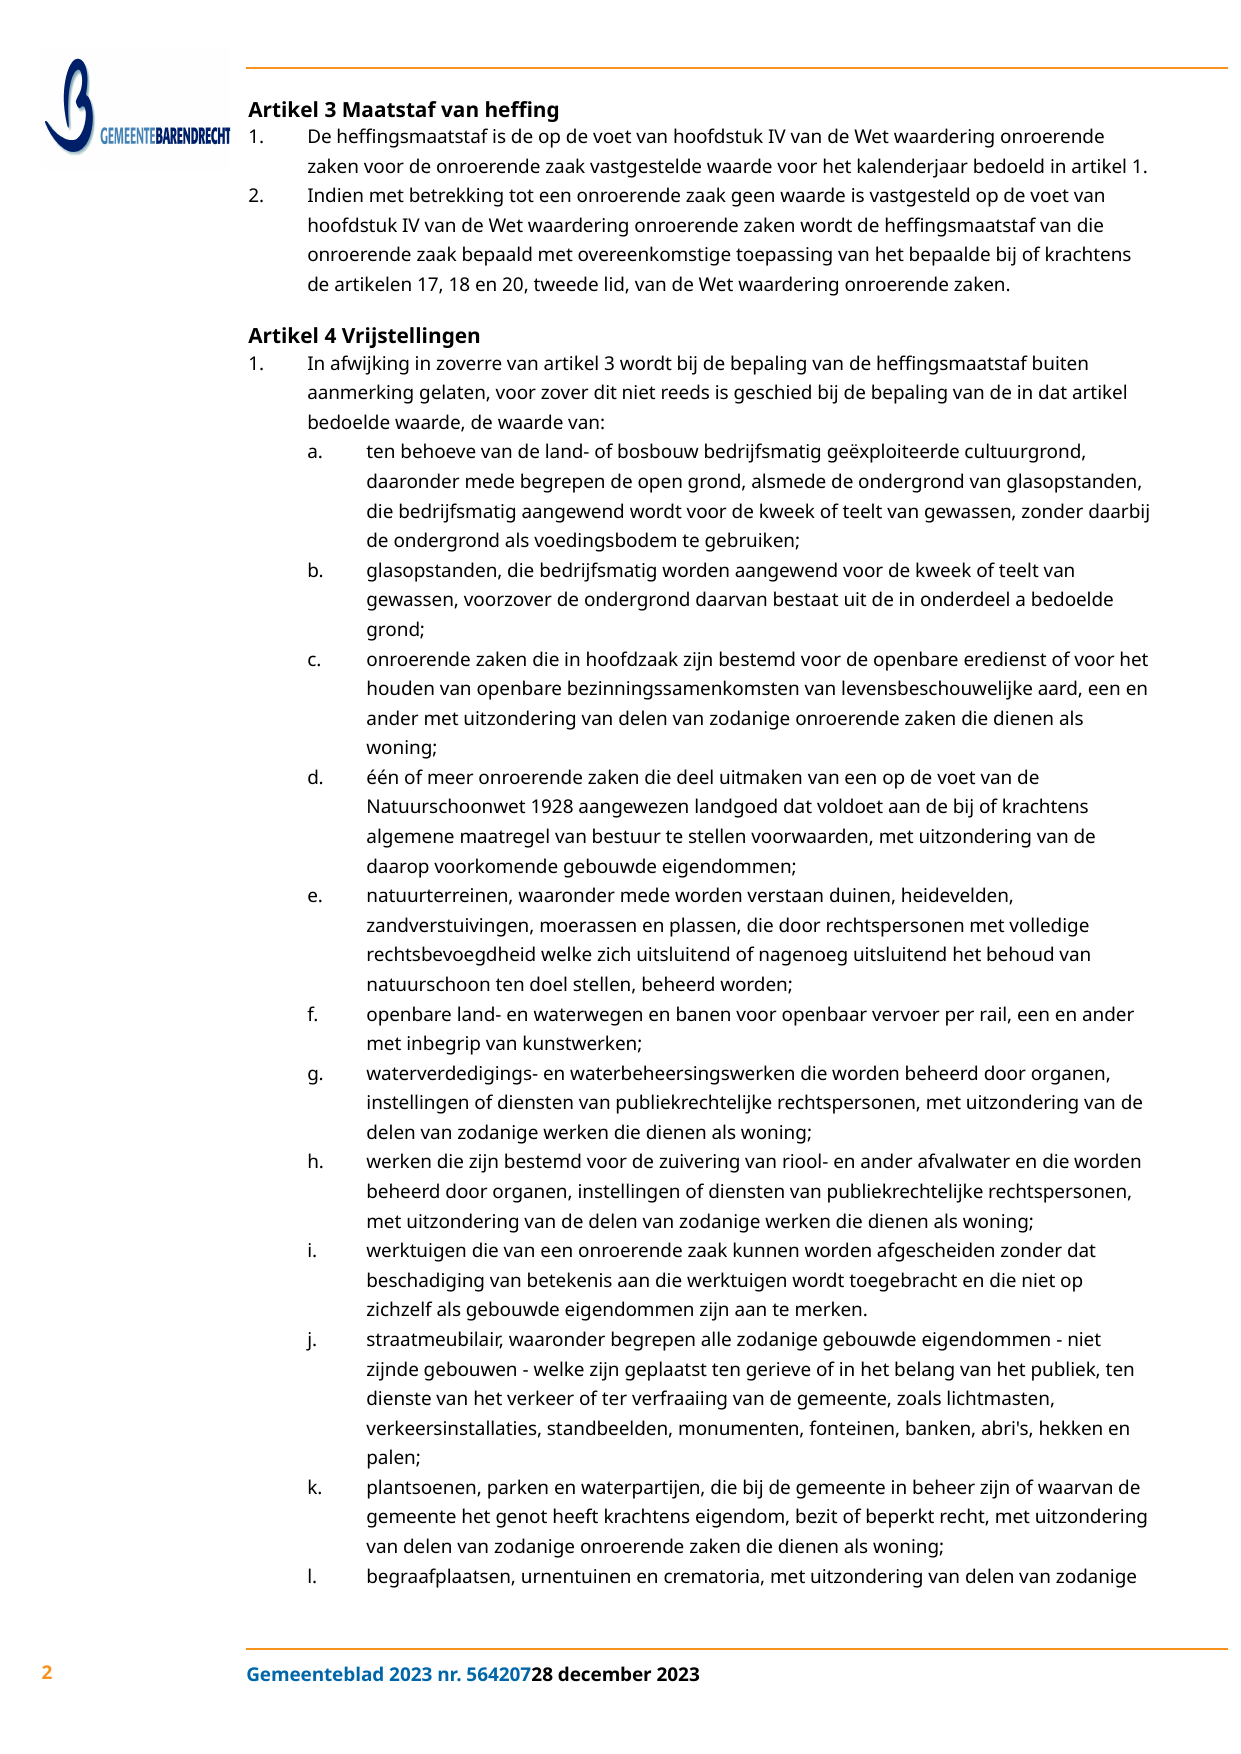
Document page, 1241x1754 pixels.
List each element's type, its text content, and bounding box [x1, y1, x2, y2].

list waterverdedigings- en waterbeheersingswerken die worden beheerd door organen, instellingen of diensten van publiekrechtelijke rechtspersonen, met uitzondering van de delen van zodanige werken die dienen als woning; [307, 1060, 1152, 1145]
list werken die zijn bestemd voor de zuivering van riool- en ander afvalwater en die worden beheerd door organen, instellingen of diensten van publiekrechtelijke rechtspersonen, met uitzondering van de delen van zodanige werken die dienen als woning; [307, 1149, 1152, 1234]
list De heffingsmaatstaf is de op de voet van hoofdstuk IV van de Wet waardering onroerende zaken voor de onroerende zaak vastgestelde waarde voor het kalenderjaar bedoeld in artikel 1. [248, 123, 1152, 178]
picture [41, 47, 231, 172]
list straatmeubilair, waaronder begrepen alle zodanige gebouwde eigendommen - niet zijnde gebouwen - welke zijn geplaatst ten gerieve of in het belang van het publiek, ten dienste van het verkeer of ter verfraaiing van de gemeente, zoals lichtmasten, verkeersinstallaties, standbeelden, monumenten, fonteinen, banken, abri's, hekken en palen; [307, 1326, 1152, 1470]
list werktuigen die van een onroerende zaak kunnen worden afgescheiden zonder dat beschadiging van betekenis aan die werktuigen wordt toegebracht en die niet op zichzelf als gebouwde eigendommen zijn aan te merken. [307, 1237, 1152, 1322]
text Artikel 3 Maatstaf van heffing [248, 95, 1152, 123]
list ten behoeve van de land- of bosbouw bedrijfsmatig geëxploiteerde cultuurgrond, daaronder mede begrepen de open grond, alsmede de ondergrond van glasopstanden, die bedrijfsmatig aangewend wordt voor de kweek of teelt van gewassen, zonder daarbij de ondergrond als voedingsbodem te gebruiken; [307, 439, 1152, 553]
text Artikel 4 Vrijstellingen [248, 322, 1152, 350]
list plantsoenen, parken en waterpartijen, die bij de gemeente in beheer zijn of waarvan de gemeente het genot heeft krachtens eigendom, bezit of beperkt recht, met uitzondering van delen van zodanige onroerende zaken die dienen als woning; [307, 1474, 1152, 1559]
list In afwijking in zoverre van artikel 3 wordt bij de bepaling van de heffingsmaatstaf buiten aanmerking gelaten, voor zover dit niet reeds is geschied bij de bepaling van de in dat artikel bedoelde waarde, de waarde van: [248, 350, 1152, 435]
list openbare land- en waterwegen en banen voor openbaar vervoer per rail, een en ander met inbegrip van kunstwerken; [307, 1001, 1152, 1056]
list glasopstanden, die bedrijfsmatig worden aangewend voor de kweek of teelt van gewassen, voorzover de ondergrond daarvan bestaat uit de in onderdeel a bedoelde grond; [307, 557, 1152, 642]
list begraafplaatsen, urnentuinen en crematoria, met uitzondering van delen van zodanige [307, 1563, 1152, 1589]
list één of meer onroerende zaken die deel uitmaken van een op de voet van de Natuurschoonwet 1928 aangewezen landgoed dat voldoet aan de bij of krachtens algemene maatregel van bestuur te stellen voorwaarden, met uitzondering van de daarop voorkomende gebouwde eigendommen; [307, 764, 1152, 879]
list Indien met betrekking tot een onroerende zaak geen waarde is vastgesteld op de voet van hoofdstuk IV van de Wet waardering onroerende zaken wordt de heffingsmaatstaf van die onroerende zaak bepaald met overeenkomstige toepassing van het bepaalde bij of krachtens de artikelen 17, 18 en 20, tweede lid, van de Wet waardering onroerende zaken. [248, 182, 1152, 297]
list natuurterreinen, waaronder mede worden verstaan duinen, heidevelden, zandverstuivingen, moerassen en plassen, die door rechtspersonen met volledige rechtsbevoegdheid welke zich uitsluitend of nagenoeg uitsluitend het behoud van natuurschoon ten doel stellen, beheerd worden; [307, 882, 1152, 997]
list onroerende zaken die in hoofdzaak zijn bestemd voor de openbare eredienst of voor het houden van openbare bezinningssamenkomsten van levensbeschouwelijke aard, een en ander met uitzondering van delen van zodanige onroerende zaken die dienen als woning; [307, 646, 1152, 760]
